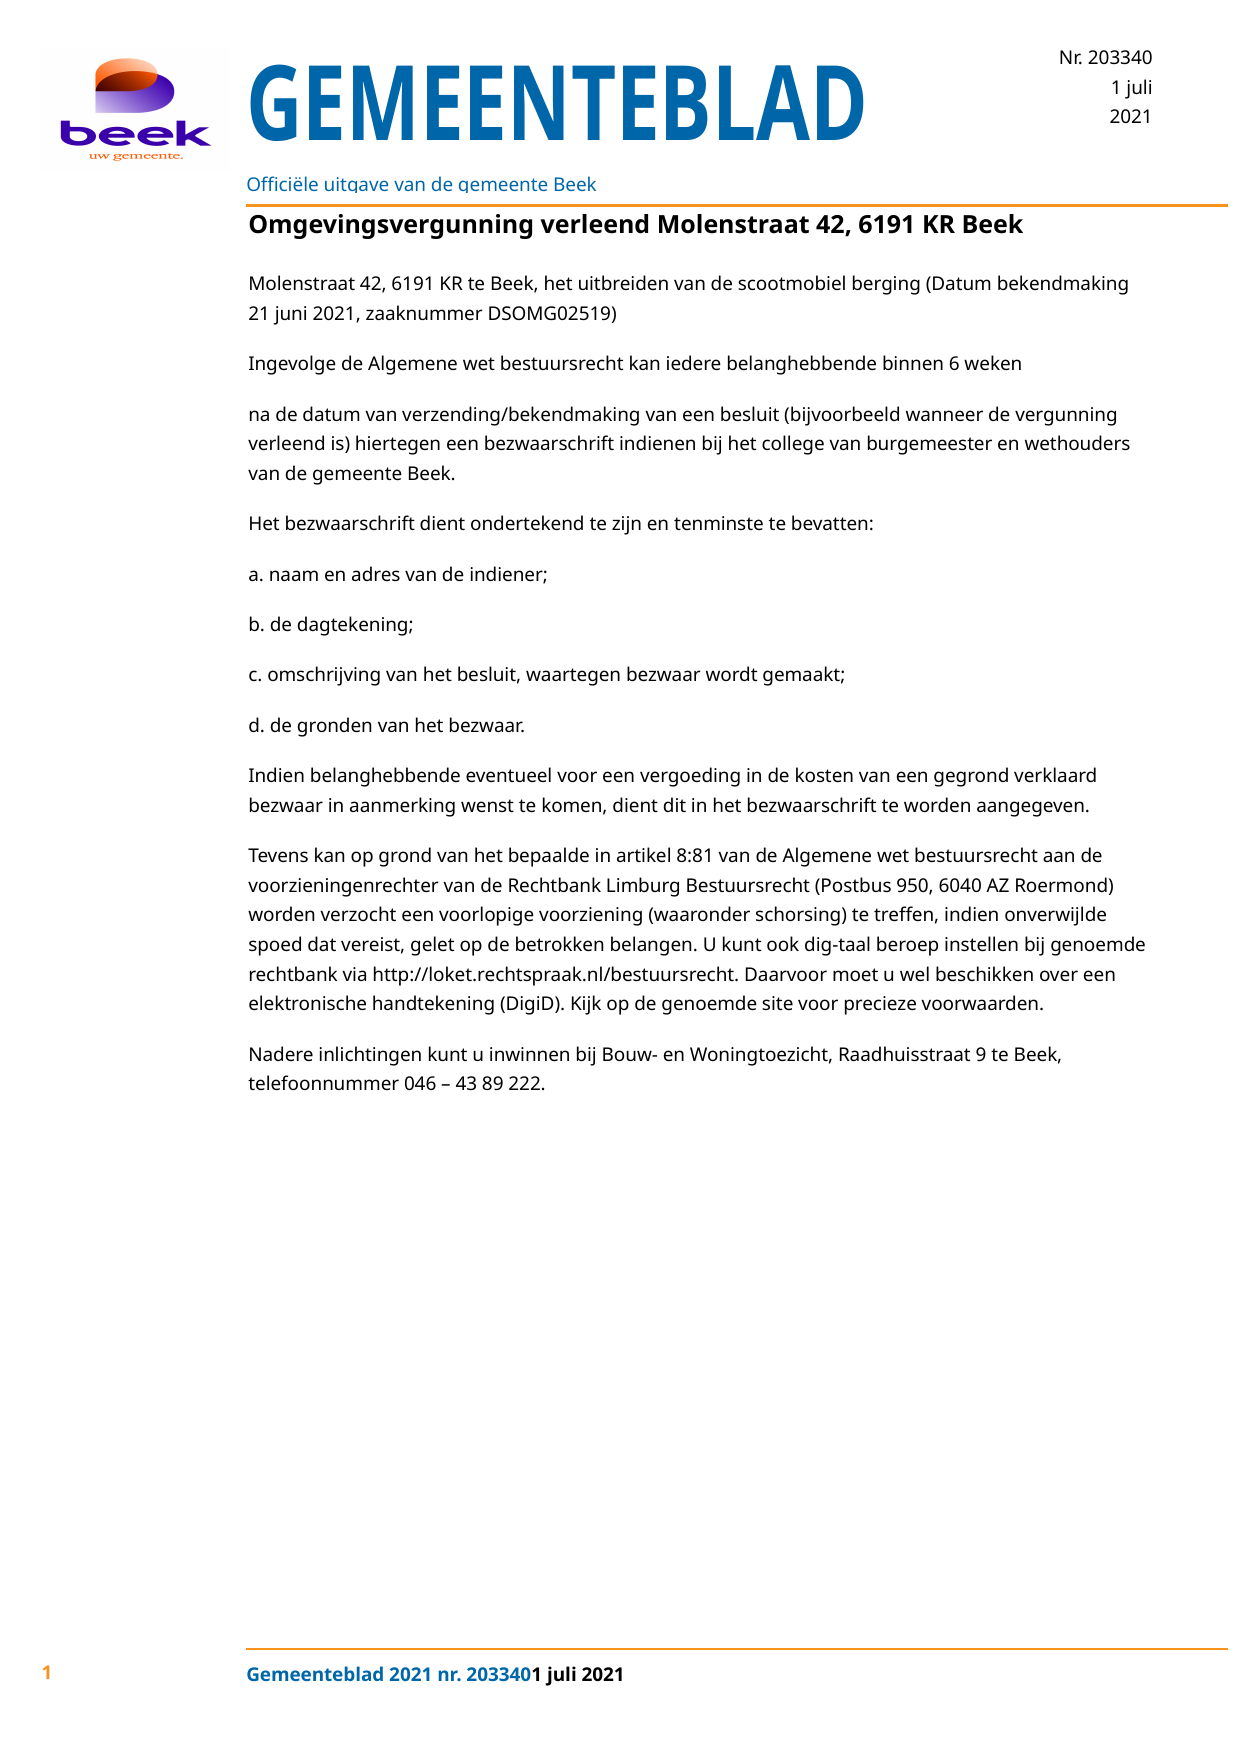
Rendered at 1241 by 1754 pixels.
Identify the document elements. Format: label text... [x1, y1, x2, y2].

text Het bezwaarschrift dient ondertekend te zijn en tenminste te bevatten: [248, 510, 1152, 536]
picture [41, 47, 231, 172]
text Nadere inlichtingen kunt u inwinnen bij Bouw- en Woningtoezicht, Raadhuisstraat 9 te Beek, telefoonnummer 046 – 43 89 222. [248, 1041, 1152, 1096]
text Indien belanghebbende eventueel voor een vergoeding in de kosten van een gegrond verklaard bezwaar in aanmerking wenst te komen, dient dit in het bezwaarschrift te worden aangegeven. [248, 762, 1152, 818]
text Tevens kan op grond van het bepaalde in artikel 8:81 van de Algemene wet bestuursrecht aan de voorzieningenrechter van de Rechtbank Limburg Bestuursrecht (Postbus 950, 6040 AZ Roermond) worden verzocht een voorlopige voorziening (waaronder schorsing) te treffen, indien onverwijlde spoed dat vereist, gelet op de betrokken belangen. U kunt ook dig-taal beroep instellen bij genoemde rechtbank via http://loket.rechtspraak.nl/bestuursrecht. Daarvoor moet u wel beschikken over een elektronische handtekening (DigiD). Kijk op de genoemde site voor precieze voorwaarden. [248, 842, 1152, 1016]
text b. de dagtekening; [248, 611, 1152, 637]
text a. naam en adres van de indiener; [248, 561, 1152, 586]
text na de datum van verzending/bekendmaking van een besluit (bijvoorbeeld wanneer de vergunning verleend is) hiertegen een bezwaarschrift indienen bij het college van burgemeester en wethouders van de gemeente Beek. [248, 401, 1152, 486]
text c. omschrijving van het besluit, waartegen bezwaar wordt gemaakt; [248, 662, 1152, 687]
text Molenstraat 42, 6191 KR te Beek, het uitbreiden van de scootmobiel berging (Datum bekendmaking 21 juni 2021, zaaknummer DSOMG02519) [248, 270, 1152, 326]
text Omgevingsvergunning verleend Molenstraat 42, 6191 KR Beek [248, 207, 1152, 241]
text Ingevolge de Algemene wet bestuursrecht kan iedere belanghebbende binnen 6 weken [248, 350, 1152, 376]
text d. de gronden van het bezwaar. [248, 712, 1152, 738]
